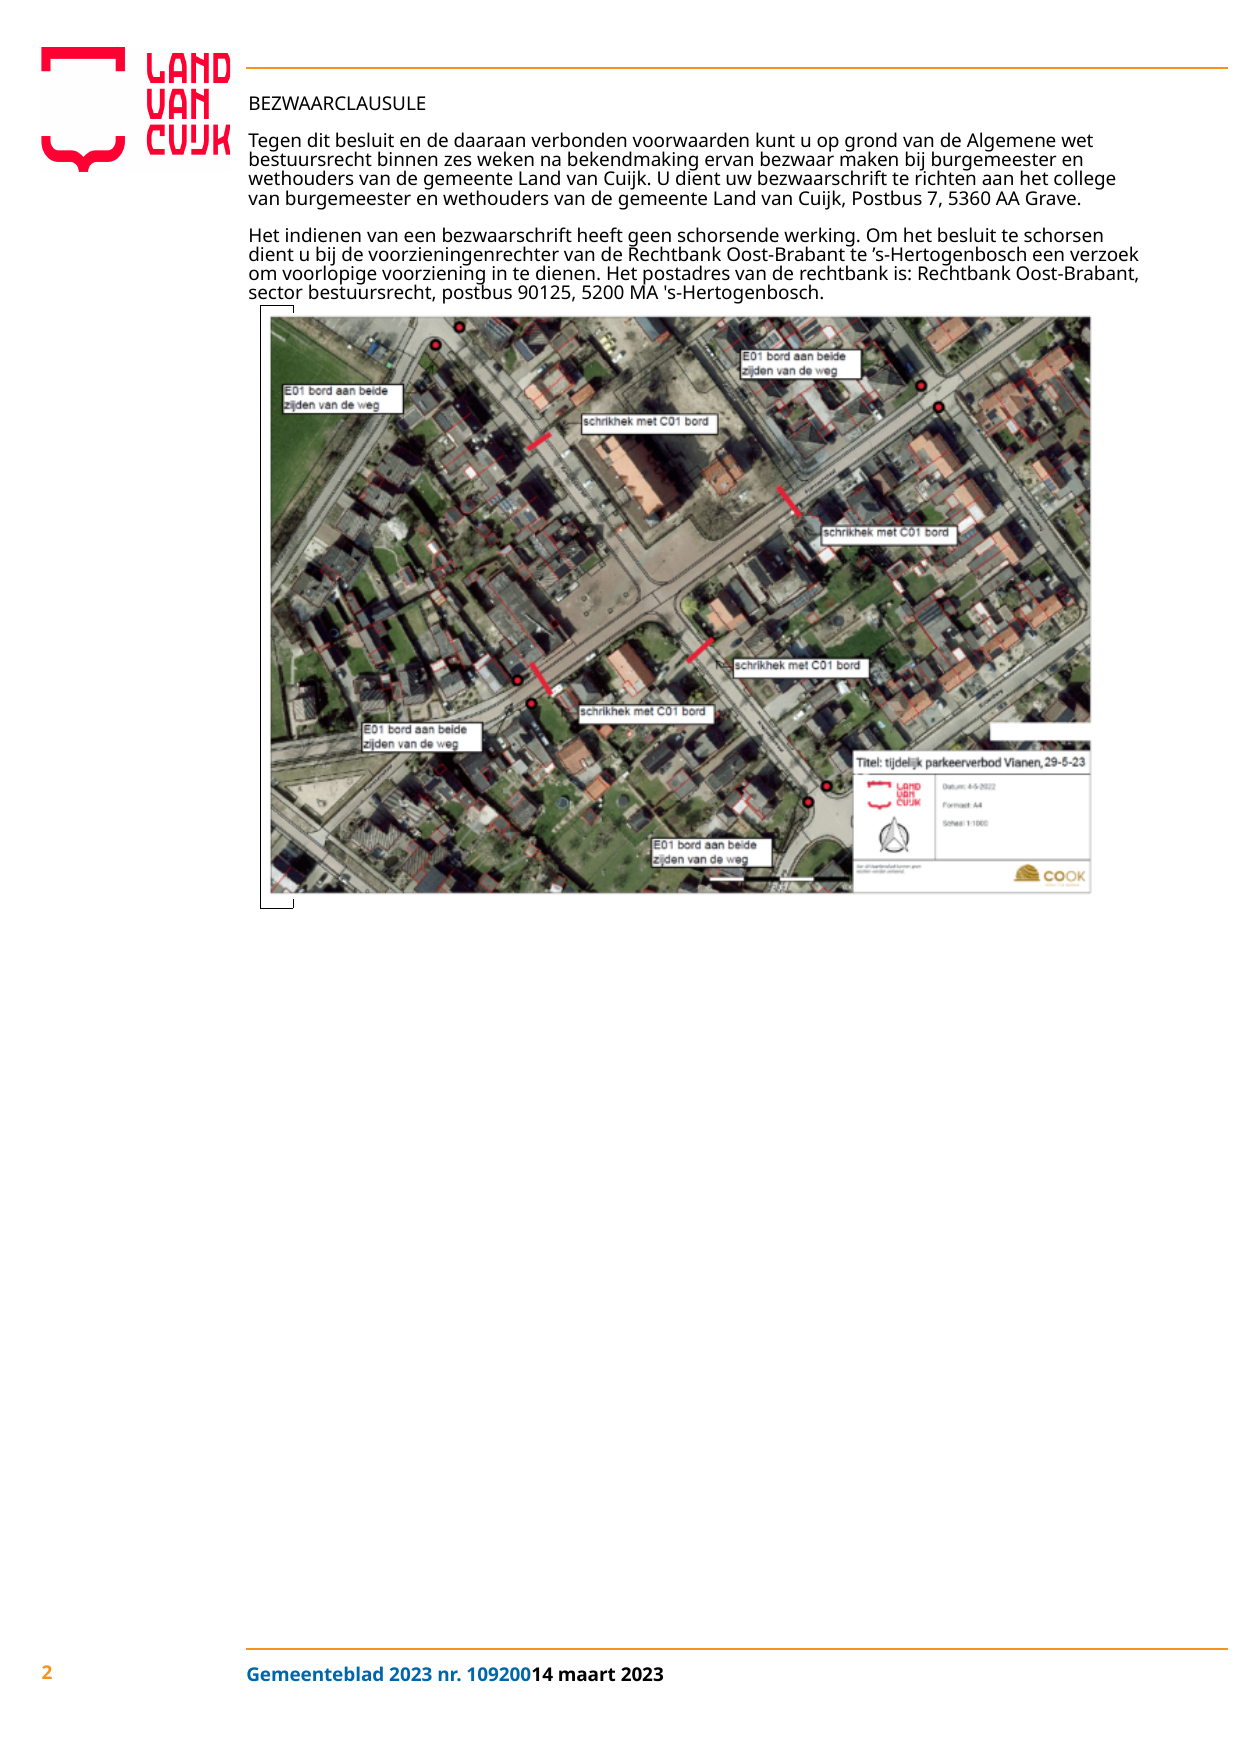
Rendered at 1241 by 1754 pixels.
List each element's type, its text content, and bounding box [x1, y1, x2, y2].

text Het indienen van een bezwaarschrift heeft geen schorsende werking. Om het besluit te schorsen dient u bij de voorzieningenrechter van de Rechtbank Oost-Brabant te ’s-Hertogenbosch een verzoek om voorlopige voorziening in te dienen. Het postadres van de rechtbank is: Rechtbank Oost-Brabant, sector bestuursrecht, postbus 90125, 5200 MA 's-Hertogenbosch. [248, 227, 1152, 304]
picture [268, 313, 1096, 899]
text Tegen dit besluit en de daaraan verbonden voorwaarden kunt u op grond van de Algemene wet bestuursrecht binnen zes weken na bekendmaking ervan bezwaar maken bij burgemeester en wethouders van de gemeente Land van Cuijk. U dient uw bezwaarschrift te richten aan het college van burgemeester en wethouders van de gemeente Land van Cuijk, Postbus 7, 5360 AA Grave. [248, 132, 1152, 209]
text BEZWAARCLAUSULE [248, 95, 1152, 114]
picture [41, 47, 231, 172]
